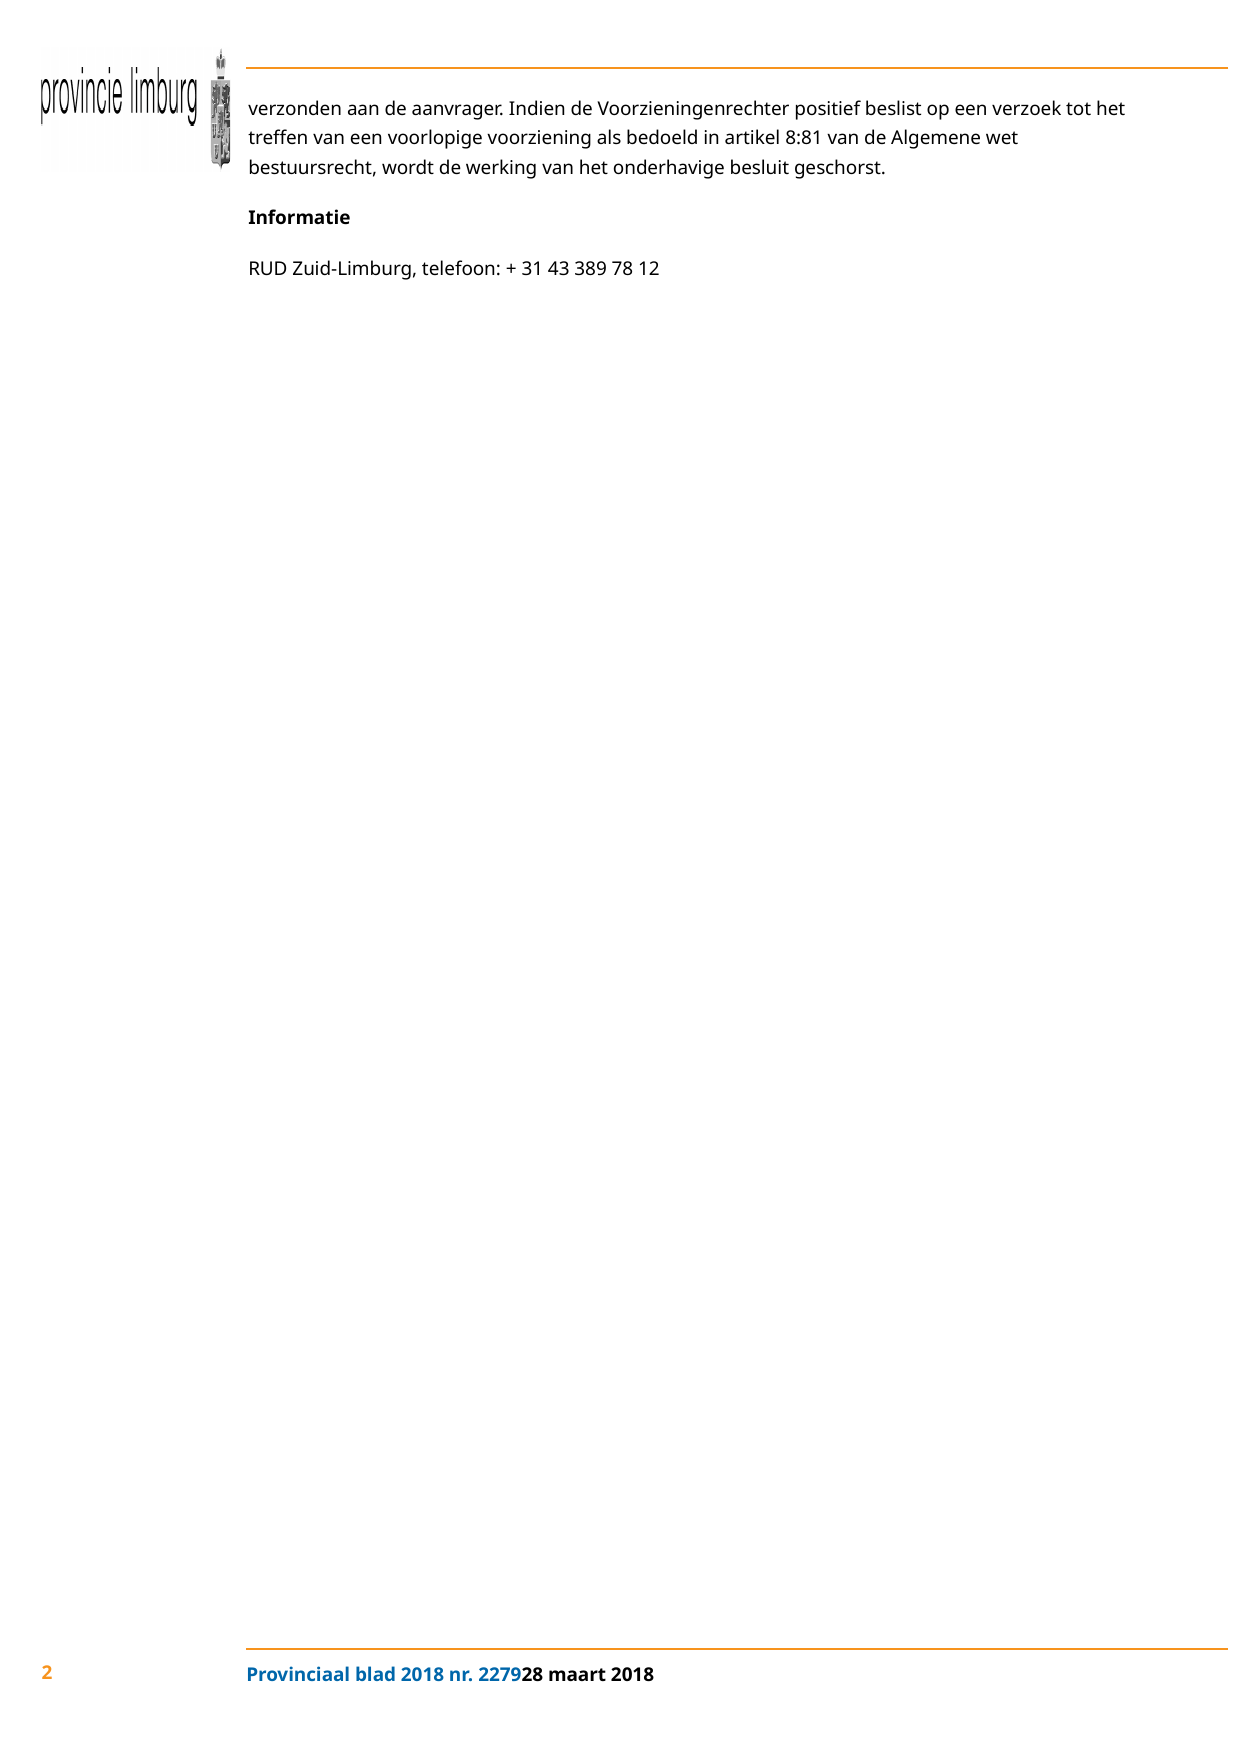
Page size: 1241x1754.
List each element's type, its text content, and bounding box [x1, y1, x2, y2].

text verzonden aan de aanvrager. Indien de Voorzieningenrechter positief beslist op een verzoek tot het treffen van een voorlopige voorziening als bedoeld in artikel 8:81 van de Algemene wet bestuursrecht, wordt de werking van het onderhavige besluit geschorst. [248, 95, 1152, 180]
picture [41, 47, 231, 172]
text Informatie [248, 204, 1152, 230]
text RUD Zuid-Limburg, telefoon: + 31 43 389 78 12 [248, 255, 1152, 281]
